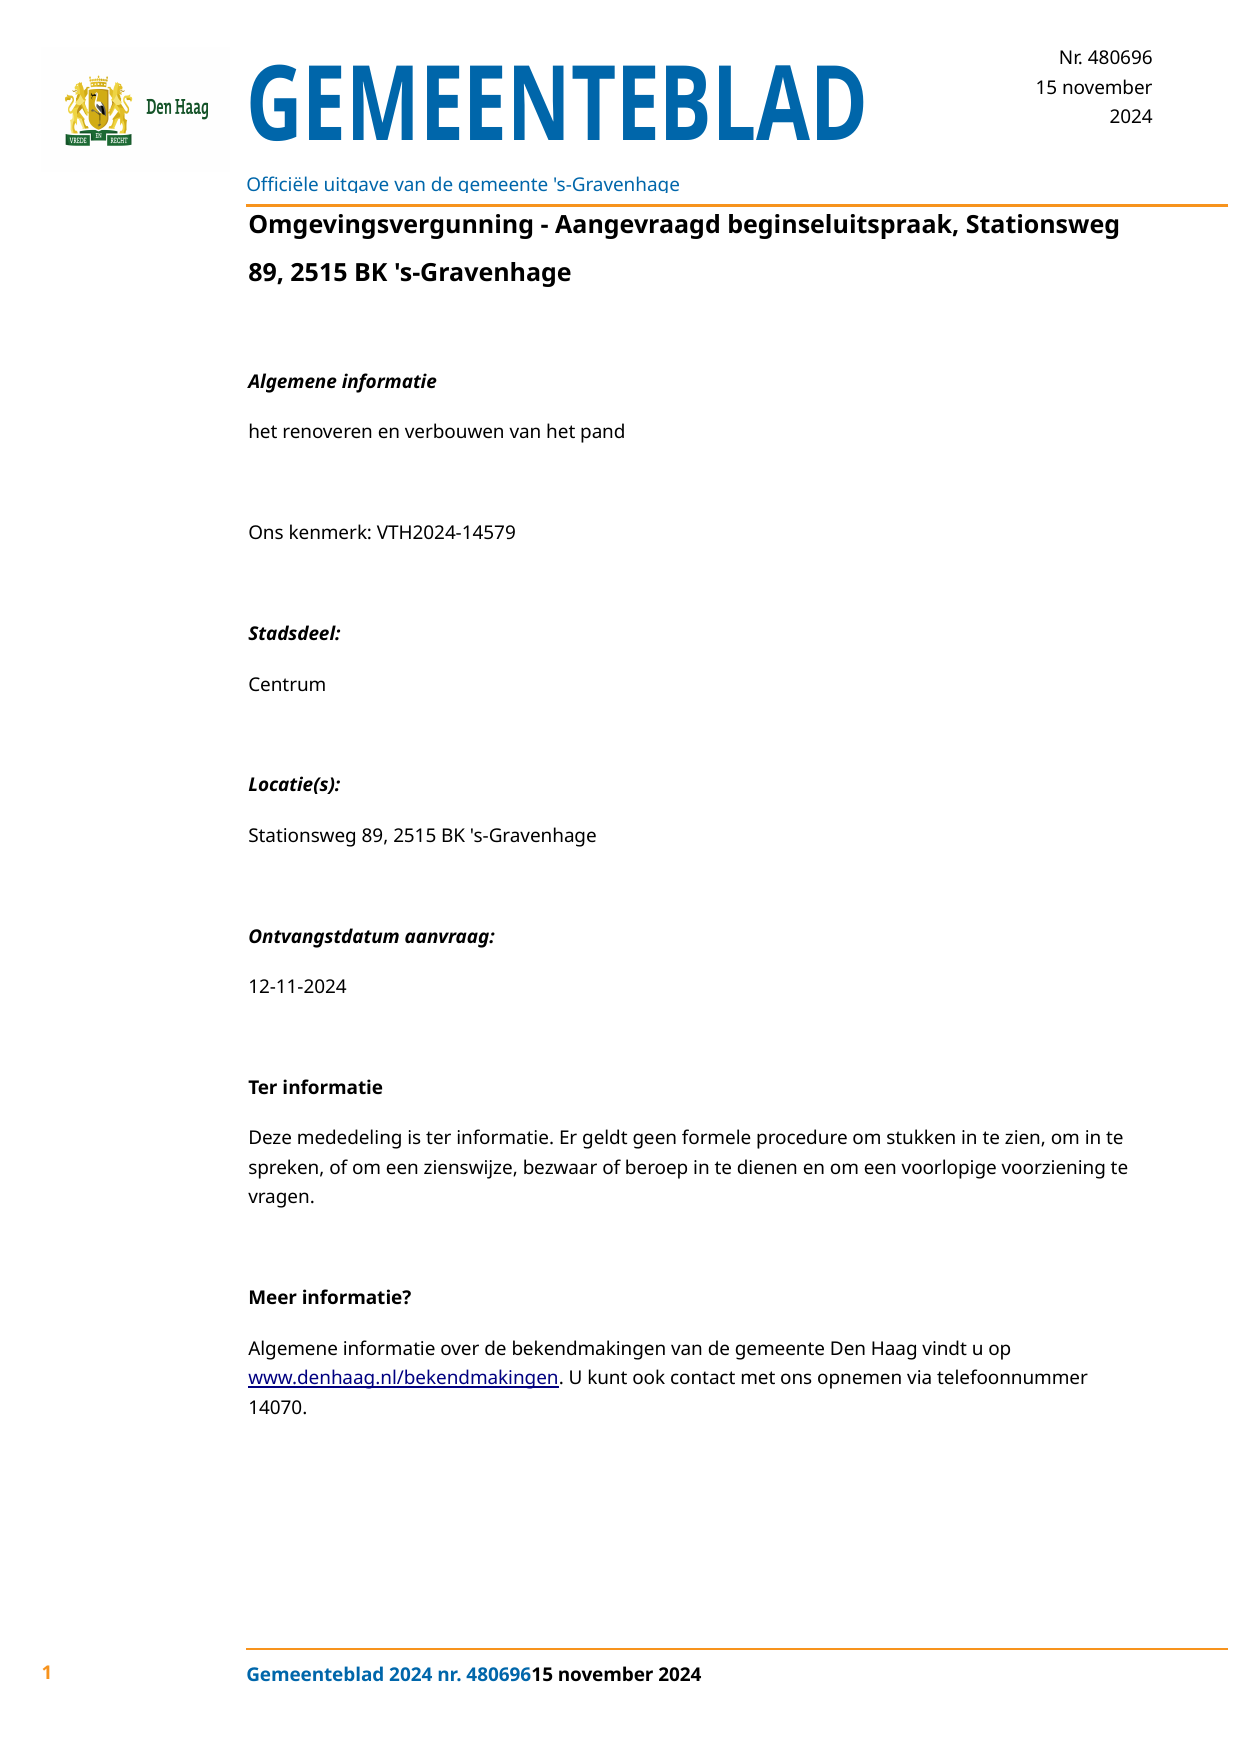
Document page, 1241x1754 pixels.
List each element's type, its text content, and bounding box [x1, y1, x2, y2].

text Ter informatie [248, 1074, 1152, 1100]
text Centrum [248, 671, 1152, 697]
text Omgevingsvergunning - Aangevraagd beginseluitspraak, Stationsweg 89, 2515 BK 's-Gravenhage [248, 207, 1152, 288]
picture [41, 47, 231, 172]
text Stadsdeel: [248, 620, 1152, 646]
text Ons kenmerk: VTH2024-14579 [248, 519, 1152, 545]
text Stationsweg 89, 2515 BK 's-Gravenhage [248, 822, 1152, 848]
text 12-11-2024 [248, 973, 1152, 999]
text Algemene informatie [248, 368, 1152, 394]
text het renoveren en verbouwen van het pand [248, 419, 1152, 444]
text Meer informatie? [248, 1284, 1152, 1310]
text Ontvangstdatum aanvraag: [248, 923, 1152, 949]
text Locatie(s): [248, 772, 1152, 797]
text Algemene informatie over de bekendmakingen van de gemeente Den Haag vindt u op www.denhaag.nl/bekendmakingen. U kunt ook contact met ons opnemen via telefoonnummer 14070. [248, 1335, 1152, 1420]
text Deze mededeling is ter informatie. Er geldt geen formele procedure om stukken in te zien, om in te spreken, of om een zienswijze, bezwaar of beroep in te dienen en om een voorlopige voorziening te vragen. [248, 1124, 1152, 1209]
